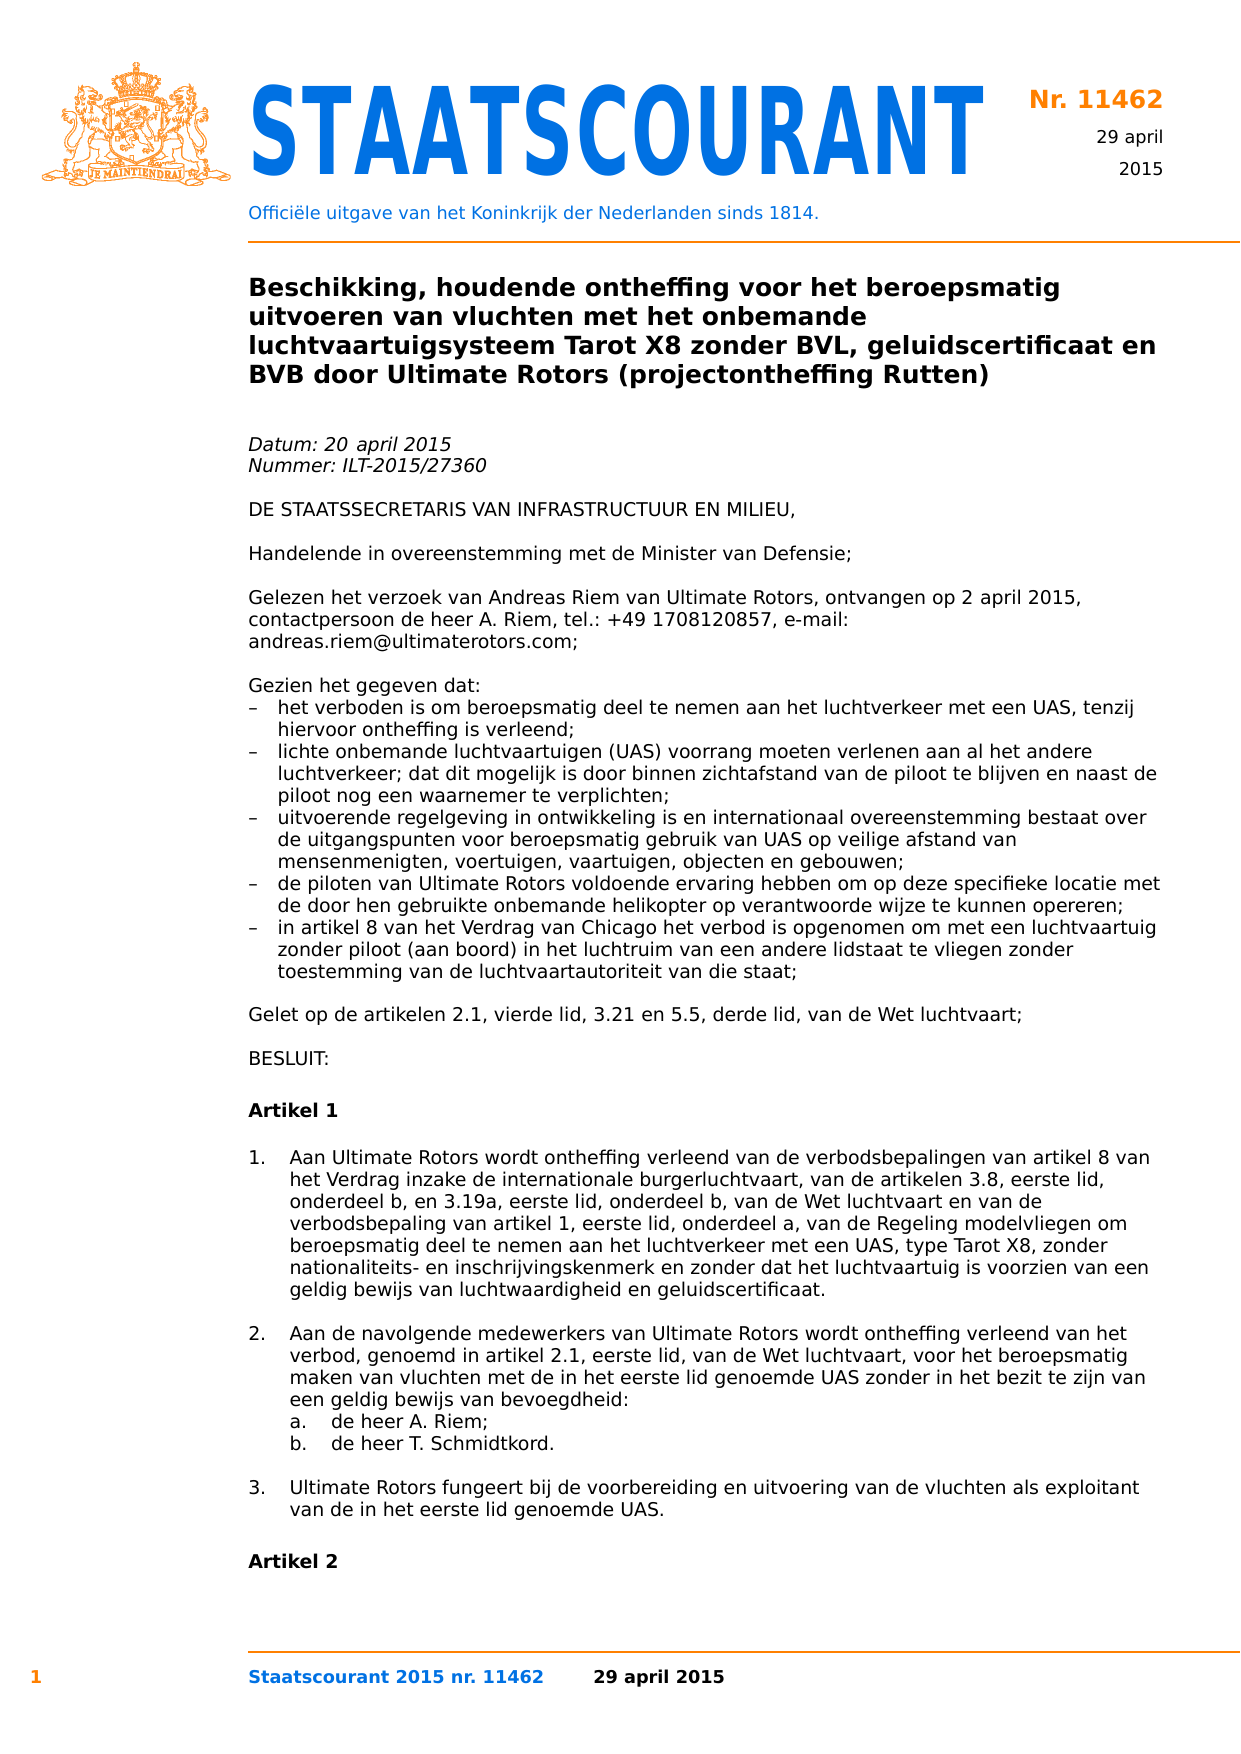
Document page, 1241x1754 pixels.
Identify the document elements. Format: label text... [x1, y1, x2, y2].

text Gelezen het verzoek van Andreas Riem van Ultimate Rotors, ontvangen op 2 april 2015, contactpersoon de heer A. Riem, tel.: +49 1708120857, e-mail: andreas.riem@ultimaterotors.com; [248, 587, 1163, 653]
subtitle Artikel 1 [248, 1100, 1163, 1122]
subtitle Artikel 2 [248, 1551, 1163, 1573]
table_header STAATSCOURANT [248, 62, 998, 203]
text Gelet op de artikelen 2.1, vierde lid, 3.21 en 5.5, derde lid, van de Wet luchtvaart; [248, 1004, 1163, 1026]
text DE STAATSSECRETARIS VAN INFRASTRUCTUUR EN MILIEU, [248, 499, 1163, 521]
text 2. Aan de navolgende medewerkers van Ultimate Rotors wordt ontheffing verleend van het verbod, genoemd in artikel 2.1, eerste lid, van de Wet luchtvaart, voor het beroepsmatig maken van vluchten met de in het eerste lid genoemde UAS zonder in het bezit te zijn van een geldig bewijs van bevoegdheid: [248, 1323, 1163, 1411]
table_header Nr. 11462 [998, 62, 1240, 121]
text Handelende in overeenstemming met de Minister van Defensie; [248, 543, 1163, 565]
text – de piloten van Ultimate Rotors voldoende ervaring hebben om op deze specifieke locatie met de door hen gebruikte onbemande helikopter op verantwoorde wijze te kunnen opereren; [248, 873, 1163, 917]
text BESLUIT: [248, 1048, 1163, 1070]
text – lichte onbemande luchtvaartuigen (UAS) voorrang moeten verlenen aan al het andere luchtverkeer; dat dit mogelijk is door binnen zichtafstand van de piloot te blijven en naast de piloot nog een waarnemer te verplichten; [248, 741, 1163, 807]
text – het verboden is om beroepsmatig deel te nemen aan het luchtverkeer met een UAS, tenzij hiervoor ontheffing is verleend; [248, 697, 1163, 741]
text b. de heer T. Schmidtkord. [289, 1433, 1163, 1455]
text 1. Aan Ultimate Rotors wordt ontheffing verleend van de verbodsbepalingen van artikel 8 van het Verdrag inzake de internationale burgerluchtvaart, van de artikelen 3.8, eerste lid, onderdeel b, en 3.19a, eerste lid, onderdeel b, van de Wet luchtvaart en van de verbodsbepaling van artikel 1, eerste lid, onderdeel a, van de Regeling modelvliegen om beroepsmatig deel te nemen aan het luchtverkeer met een UAS, type Tarot X8, zonder nationaliteits- en inschrijvingskenmerk en zonder dat het luchtvaartuig is voorzien van een geldig bewijs van luchtwaardigheid en geluidscertificaat. [248, 1147, 1163, 1301]
text 3. Ultimate Rotors fungeert bij de voorbereiding en uitvoering van de vluchten als exploitant van de in het eerste lid genoemde UAS. [248, 1477, 1163, 1521]
text – in artikel 8 van het Verdrag van Chicago het verbod is opgenomen om met een luchtvaartuig zonder piloot (aan boord) in het luchtruim van een andere lidstaat te vliegen zonder toestemming van de luchtvaartautoriteit van die staat; [248, 917, 1163, 982]
text Gezien het gegeven dat: [248, 675, 1163, 697]
text Datum: 20 april 2015 [248, 433, 1163, 455]
subtitle Beschikking, houdende ontheffing voor het beroepsmatig uitvoeren van vluchten met het onbemande luchtvaartuigsysteem Tarot X8 zonder BVL, geluidscertificaat en BVB door Ultimate Rotors (projectontheffing Rutten) [248, 273, 1163, 390]
text a. de heer A. Riem; [289, 1411, 1163, 1433]
picture [41, 62, 231, 186]
table_cell 2015 [998, 153, 1240, 203]
table_header [25, 62, 248, 241]
text – uitvoerende regelgeving in ontwikkeling is en internationaal overeenstemming bestaat over de uitgangspunten voor beroepsmatig gebruik van UAS op veilige afstand van mensenmenigten, voertuigen, vaartuigen, objecten en gebouwen; [248, 807, 1163, 873]
table_cell Officiële uitgave van het Koninkrijk der Nederlanden sinds 1814. [248, 203, 1240, 241]
table_cell 29 april [998, 121, 1240, 153]
text Nummer: ILT-2015/27360 [248, 455, 1163, 477]
